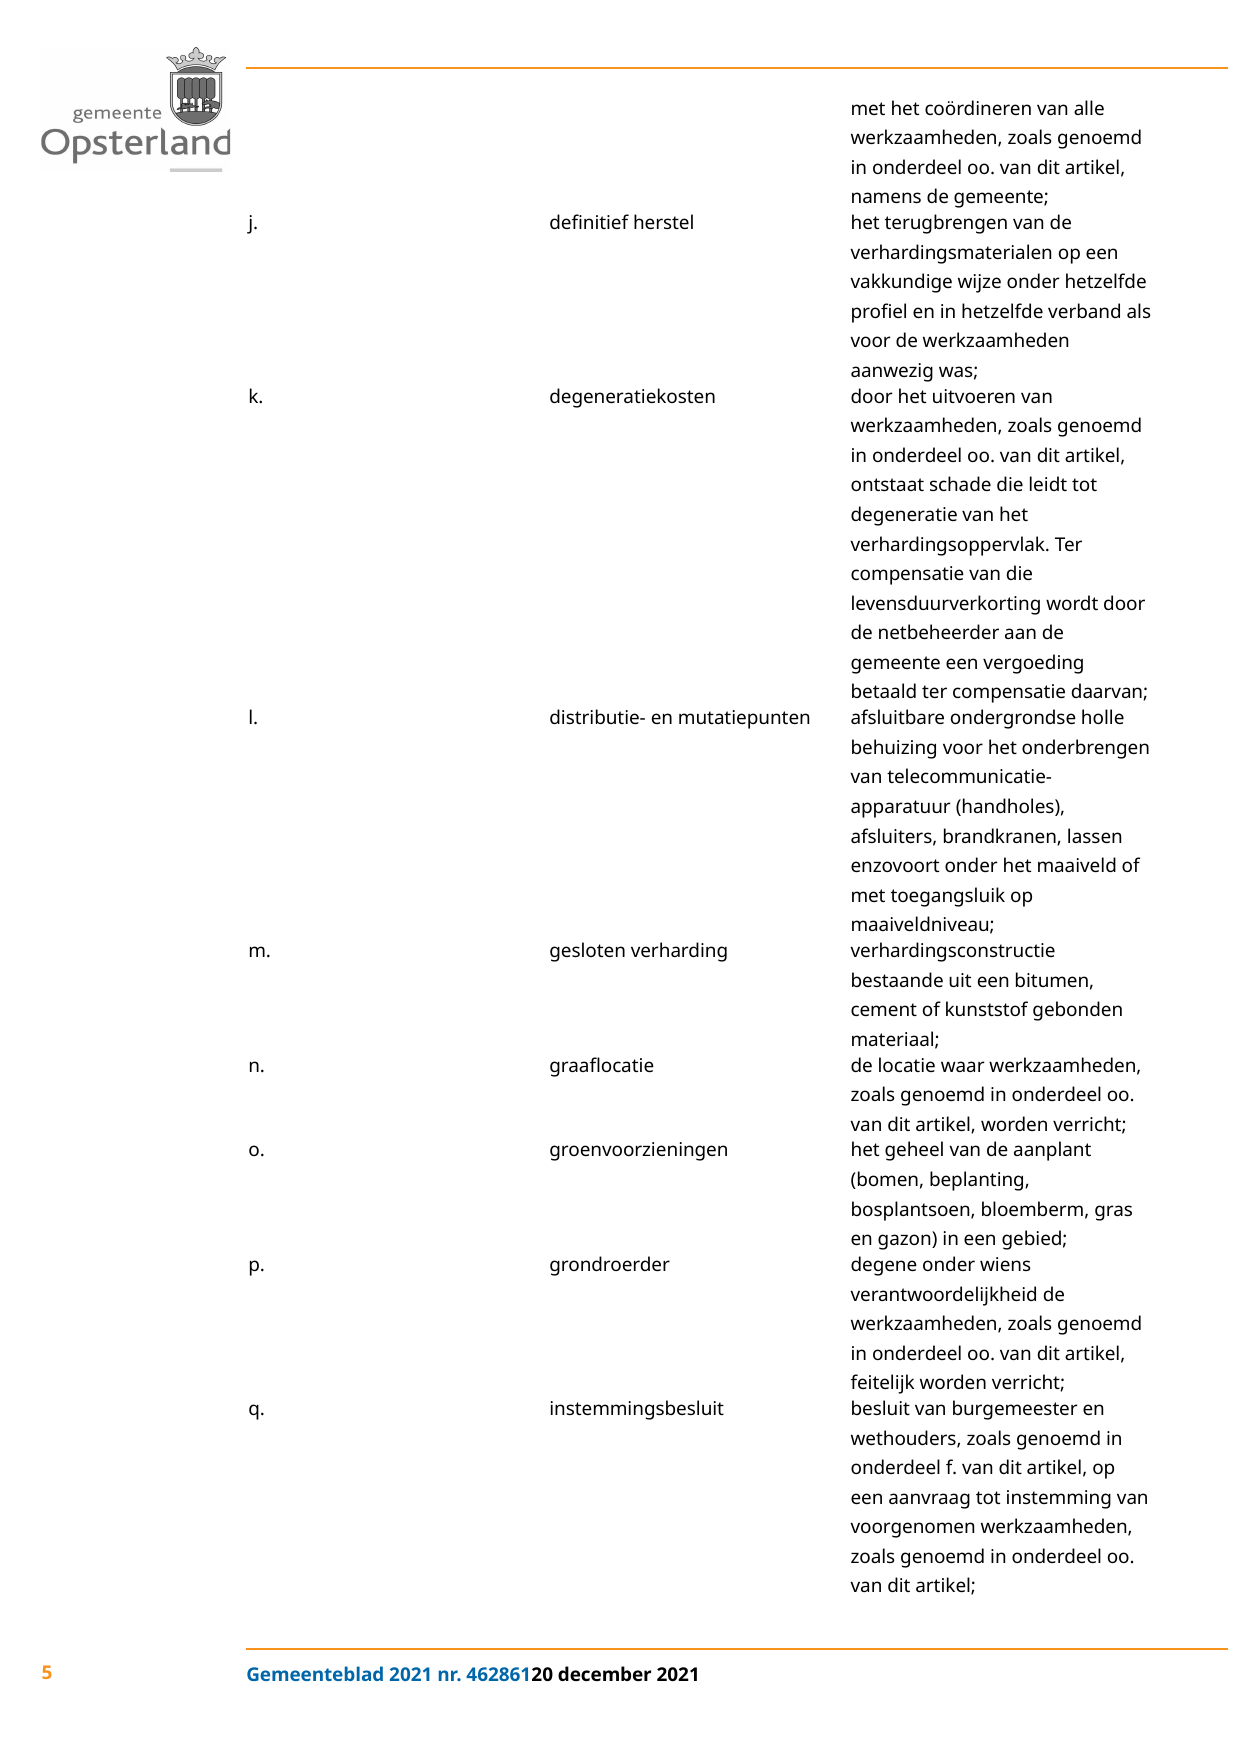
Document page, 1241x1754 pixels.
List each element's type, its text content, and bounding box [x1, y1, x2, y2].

table_cell definitief herstel [549, 209, 850, 383]
table_cell q. [248, 1395, 549, 1598]
table_cell j. [248, 209, 549, 383]
table_cell degeneratiekosten [549, 383, 850, 704]
table_cell besluit van burgemeester en wethouders, zoals genoemd in onderdeel f. van dit artikel, op een aanvraag tot instemming van voorgenomen werkzaamheden, zoals genoemd in onderdeel oo. van dit artikel; [850, 1395, 1152, 1598]
table_cell het geheel van de aanplant (bomen, beplanting, bosplantsoen, bloemberm, gras en gazon) in een gebied; [850, 1137, 1152, 1251]
table_cell met het coördineren van alle werkzaamheden, zoals genoemd in onderdeel oo. van dit artikel, namens de gemeente; [850, 95, 1152, 209]
table_cell [248, 95, 549, 209]
table_cell n. [248, 1052, 549, 1137]
table_cell degene onder wiens verantwoordelijkheid de werkzaamheden, zoals genoemd in onderdeel oo. van dit artikel, feitelijk worden verricht; [850, 1251, 1152, 1395]
picture [41, 47, 231, 172]
table_cell instemmingsbesluit [549, 1395, 850, 1598]
table_cell verhardingsconstructie bestaande uit een bitumen, cement of kunststof gebonden materiaal; [850, 937, 1152, 1052]
table_cell groenvoorzieningen [549, 1137, 850, 1251]
table_cell p. [248, 1251, 549, 1395]
table_cell de locatie waar werkzaamheden, zoals genoemd in onderdeel oo. van dit artikel, worden verricht; [850, 1052, 1152, 1137]
table_cell grondroerder [549, 1251, 850, 1395]
table_cell het terugbrengen van de verhardingsmaterialen op een vakkundige wijze onder hetzelfde profiel en in hetzelfde verband als voor de werkzaamheden aanwezig was; [850, 209, 1152, 383]
table_cell [549, 95, 850, 209]
table_cell door het uitvoeren van werkzaamheden, zoals genoemd in onderdeel oo. van dit artikel, ontstaat schade die leidt tot degeneratie van het verhardingsoppervlak. Ter compensatie van die levensduurverkorting wordt door de netbeheerder aan de gemeente een vergoeding betaald ter compensatie daarvan; [850, 383, 1152, 704]
table_cell gesloten verharding [549, 937, 850, 1052]
table_cell l. [248, 705, 549, 937]
table_cell o. [248, 1137, 549, 1251]
table_cell afsluitbare ondergrondse holle behuizing voor het onderbrengen van telecommunicatie-apparatuur (handholes), afsluiters, brandkranen, lassen enzovoort onder het maaiveld of met toegangsluik op maaiveldniveau; [850, 705, 1152, 937]
table_cell k. [248, 383, 549, 704]
table_cell graaflocatie [549, 1052, 850, 1137]
table_cell distributie- en mutatiepunten [549, 705, 850, 937]
table_cell m. [248, 937, 549, 1052]
